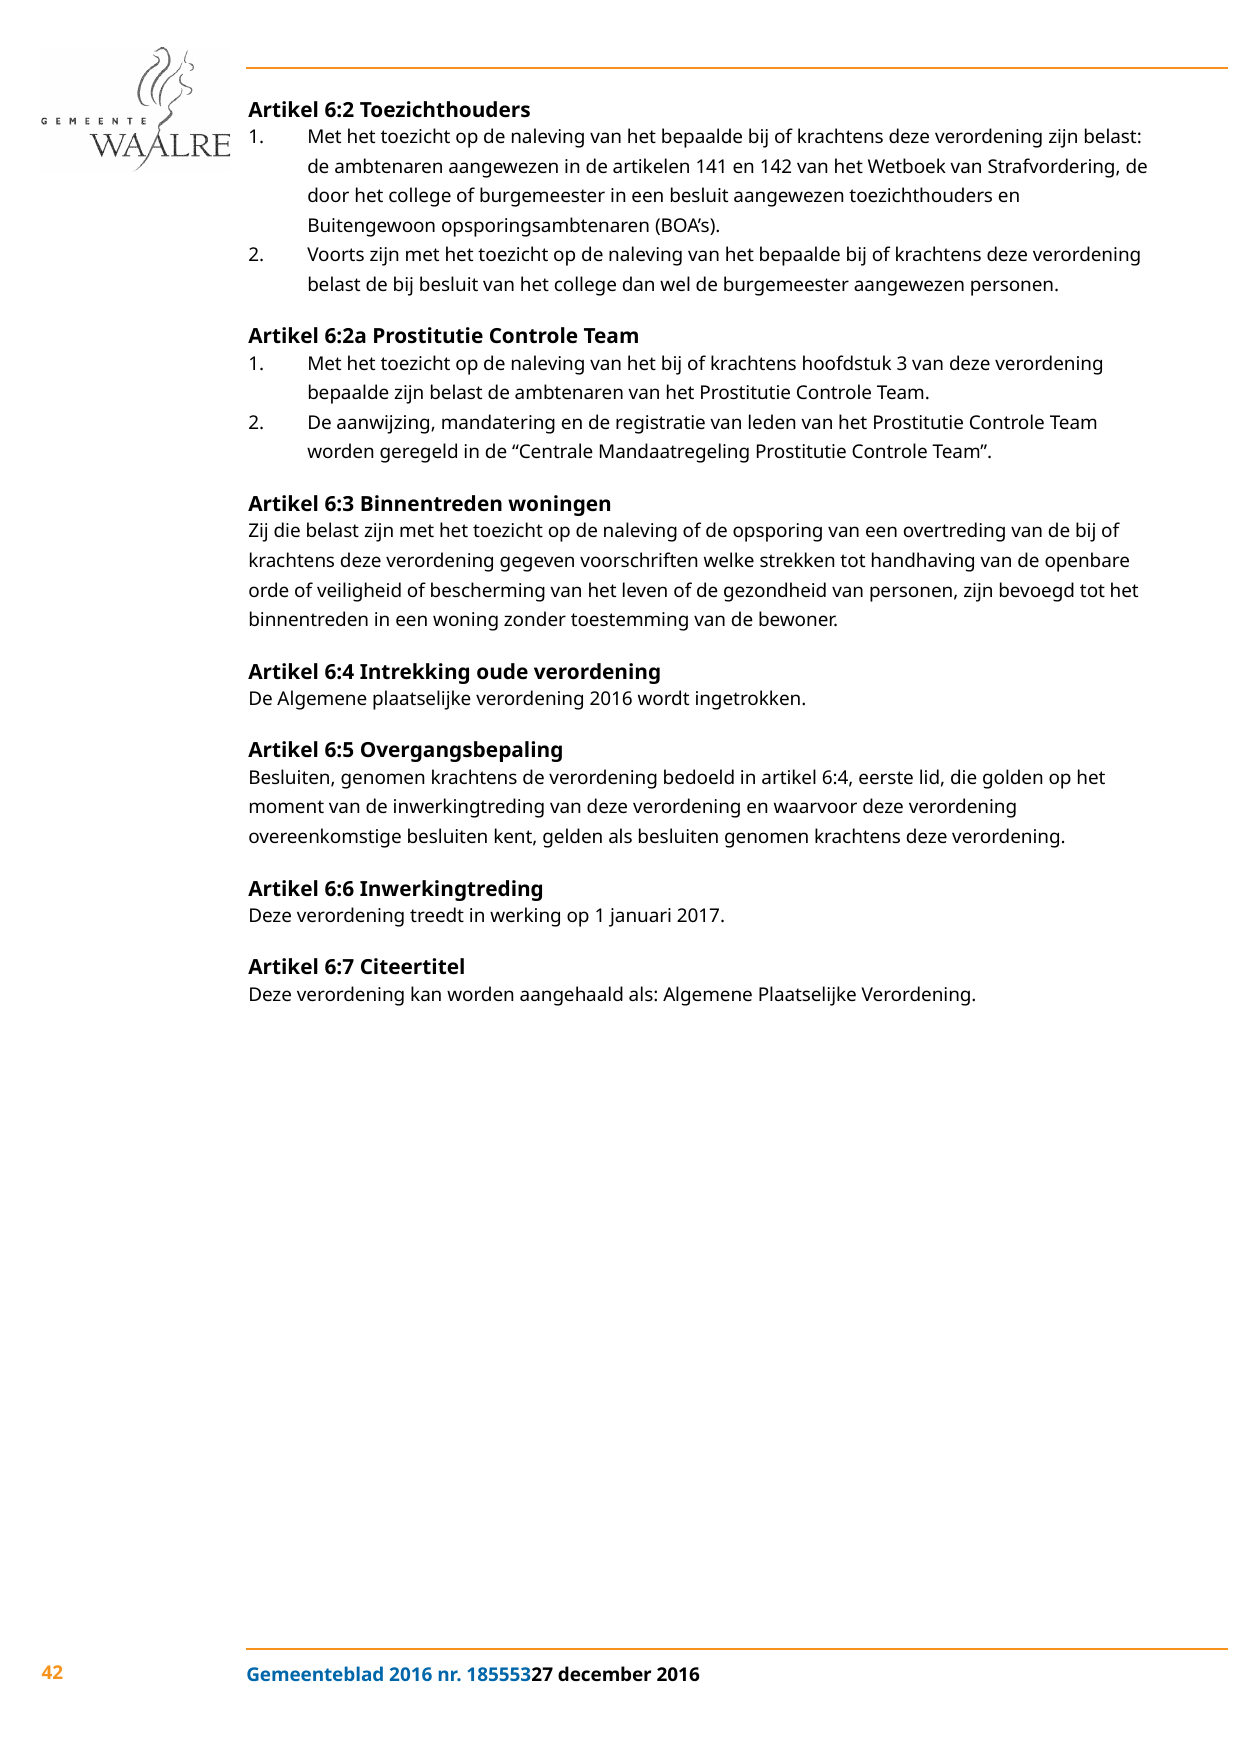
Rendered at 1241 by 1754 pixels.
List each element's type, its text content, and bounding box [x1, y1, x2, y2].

list Voorts zijn met het toezicht op de naleving van het bepaalde bij of krachtens deze verordening belast de bij besluit van het college dan wel de burgemeester aangewezen personen. [248, 242, 1152, 297]
text Artikel 6:2a Prostitutie Controle Team [248, 322, 1152, 350]
text Deze verordening treedt in werking op 1 januari 2017. [248, 902, 1152, 928]
text Artikel 6:3 Binnentreden woningen [248, 489, 1152, 518]
text Artikel 6:7 Citeertitel [248, 952, 1152, 981]
text Artikel 6:4 Intrekking oude verordening [248, 657, 1152, 685]
text Deze verordening kan worden aangehaald als: Algemene Plaatselijke Verordening. [248, 981, 1152, 1007]
text De Algemene plaatselijke verordening 2016 wordt ingetrokken. [248, 685, 1152, 711]
picture [41, 47, 231, 172]
text Artikel 6:2 Toezichthouders [248, 95, 1152, 123]
list Met het toezicht op de naleving van het bepaalde bij of krachtens deze verordening zijn belast: de ambtenaren aangewezen in de artikelen 141 en 142 van het Wetboek van Strafvordering, de door het college of burgemeester in een besluit aangewezen toezichthouders en Buitengewoon opsporingsambtenaren (BOA’s). [248, 123, 1152, 238]
list Met het toezicht op de naleving van het bij of krachtens hoofdstuk 3 van deze verordening bepaalde zijn belast de ambtenaren van het Prostitutie Controle Team. [248, 350, 1152, 405]
text Zij die belast zijn met het toezicht op de naleving of de opsporing van een overtreding van de bij of krachtens deze verordening gegeven voorschriften welke strekken tot handhaving van de openbare orde of veiligheid of bescherming van het leven of de gezondheid van personen, zijn bevoegd tot het binnentreden in een woning zonder toestemming van de bewoner. [248, 518, 1152, 632]
text Besluiten, genomen krachtens de verordening bedoeld in artikel 6:4, eerste lid, die golden op het moment van de inwerkingtreding van deze verordening en waarvoor deze verordening overeenkomstige besluiten kent, gelden als besluiten genomen krachtens deze verordening. [248, 764, 1152, 849]
text Artikel 6:6 Inwerkingtreding [248, 874, 1152, 902]
list De aanwijzing, mandatering en de registratie van leden van het Prostitutie Controle Team worden geregeld in de “Centrale Mandaatregeling Prostitutie Controle Team”. [248, 409, 1152, 464]
text Artikel 6:5 Overgangsbepaling [248, 736, 1152, 764]
